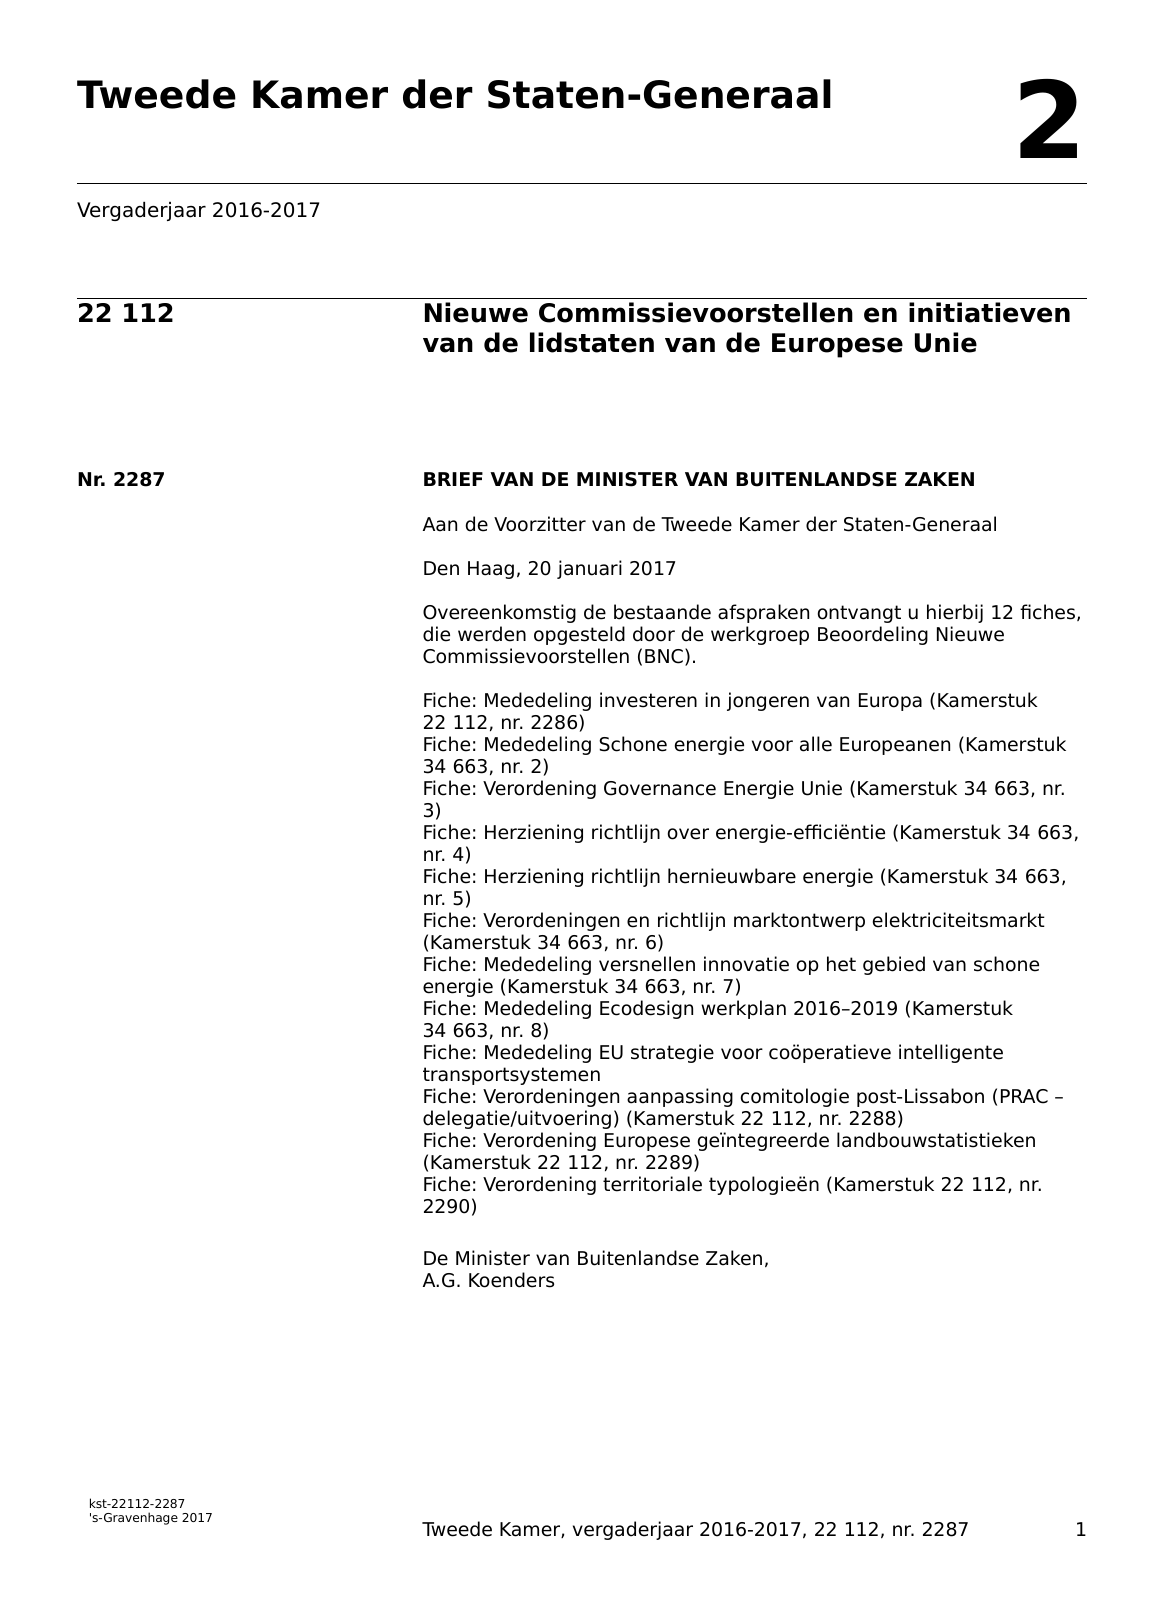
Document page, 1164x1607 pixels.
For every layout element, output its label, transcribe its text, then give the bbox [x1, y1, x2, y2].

text Aan de Voorzitter van de Tweede Kamer der Staten-Generaal [422, 513, 1087, 536]
text Den Haag, 20 januari 2017 [422, 558, 1087, 580]
text Fiche: Mededeling Schone energie voor alle Europeanen (Kamerstuk 34 663, nr. 2) [422, 734, 1087, 778]
text 's-Gravenhage 2017 [88, 1511, 323, 1525]
text Fiche: Herziening richtlijn hernieuwbare energie (Kamerstuk 34 663, nr. 5) [422, 866, 1087, 910]
text Overeenkomstig de bestaande afspraken ontvangt u hierbij 12 fiches, die werden opgesteld door de werkgroep Beoordeling Nieuwe Commissievoorstellen (BNC). [422, 602, 1087, 668]
text Fiche: Verordening territoriale typologieën (Kamerstuk 22 112, nr. 2290) [422, 1173, 1087, 1217]
table_header Tweede Kamer der Staten-Generaal [77, 59, 886, 183]
subtitle 22 112 Nieuwe Commissievoorstellen en initiatieven van de lidstaten van de Europese Unie [77, 299, 1087, 358]
text Fiche: Verordening Europese geïntegreerde landbouwstatistieken (Kamerstuk 22 112, nr. 2289) [422, 1129, 1087, 1173]
text Fiche: Mededeling investeren in jongeren van Europa (Kamerstuk 22 112, nr. 2286) [422, 690, 1087, 734]
text De Minister van Buitenlandse Zaken, A.G. Koenders [422, 1247, 1087, 1291]
text Fiche: Mededeling EU strategie voor coöperatieve intelligente transportsystemen [422, 1042, 1087, 1086]
subtitle Nr. 2287 BRIEF VAN DE MINISTER VAN BUITENLANDSE ZAKEN [77, 469, 1087, 491]
table_cell Vergaderjaar 2016-2017 [77, 184, 1087, 298]
text Fiche: Mededeling Ecodesign werkplan 2016–2019 (Kamerstuk 34 663, nr. 8) [422, 998, 1087, 1042]
text Fiche: Herziening richtlijn over energie-efficiëntie (Kamerstuk 34 663, nr. 4) [422, 822, 1087, 866]
text Fiche: Verordeningen en richtlijn marktontwerp elektriciteitsmarkt (Kamerstuk 34 663, nr. 6) [422, 910, 1087, 954]
text Fiche: Verordeningen aanpassing comitologie post-Lissabon (PRAC – delegatie/uitvoering) (Kamerstuk 22 112, nr. 2288) [422, 1086, 1087, 1129]
text kst-22112-2287 [88, 1497, 323, 1511]
table_header 2 [886, 59, 1087, 183]
text Fiche: Verordening Governance Energie Unie (Kamerstuk 34 663, nr. 3) [422, 778, 1087, 822]
text Fiche: Mededeling versnellen innovatie op het gebied van schone energie (Kamerstuk 34 663, nr. 7) [422, 954, 1087, 998]
